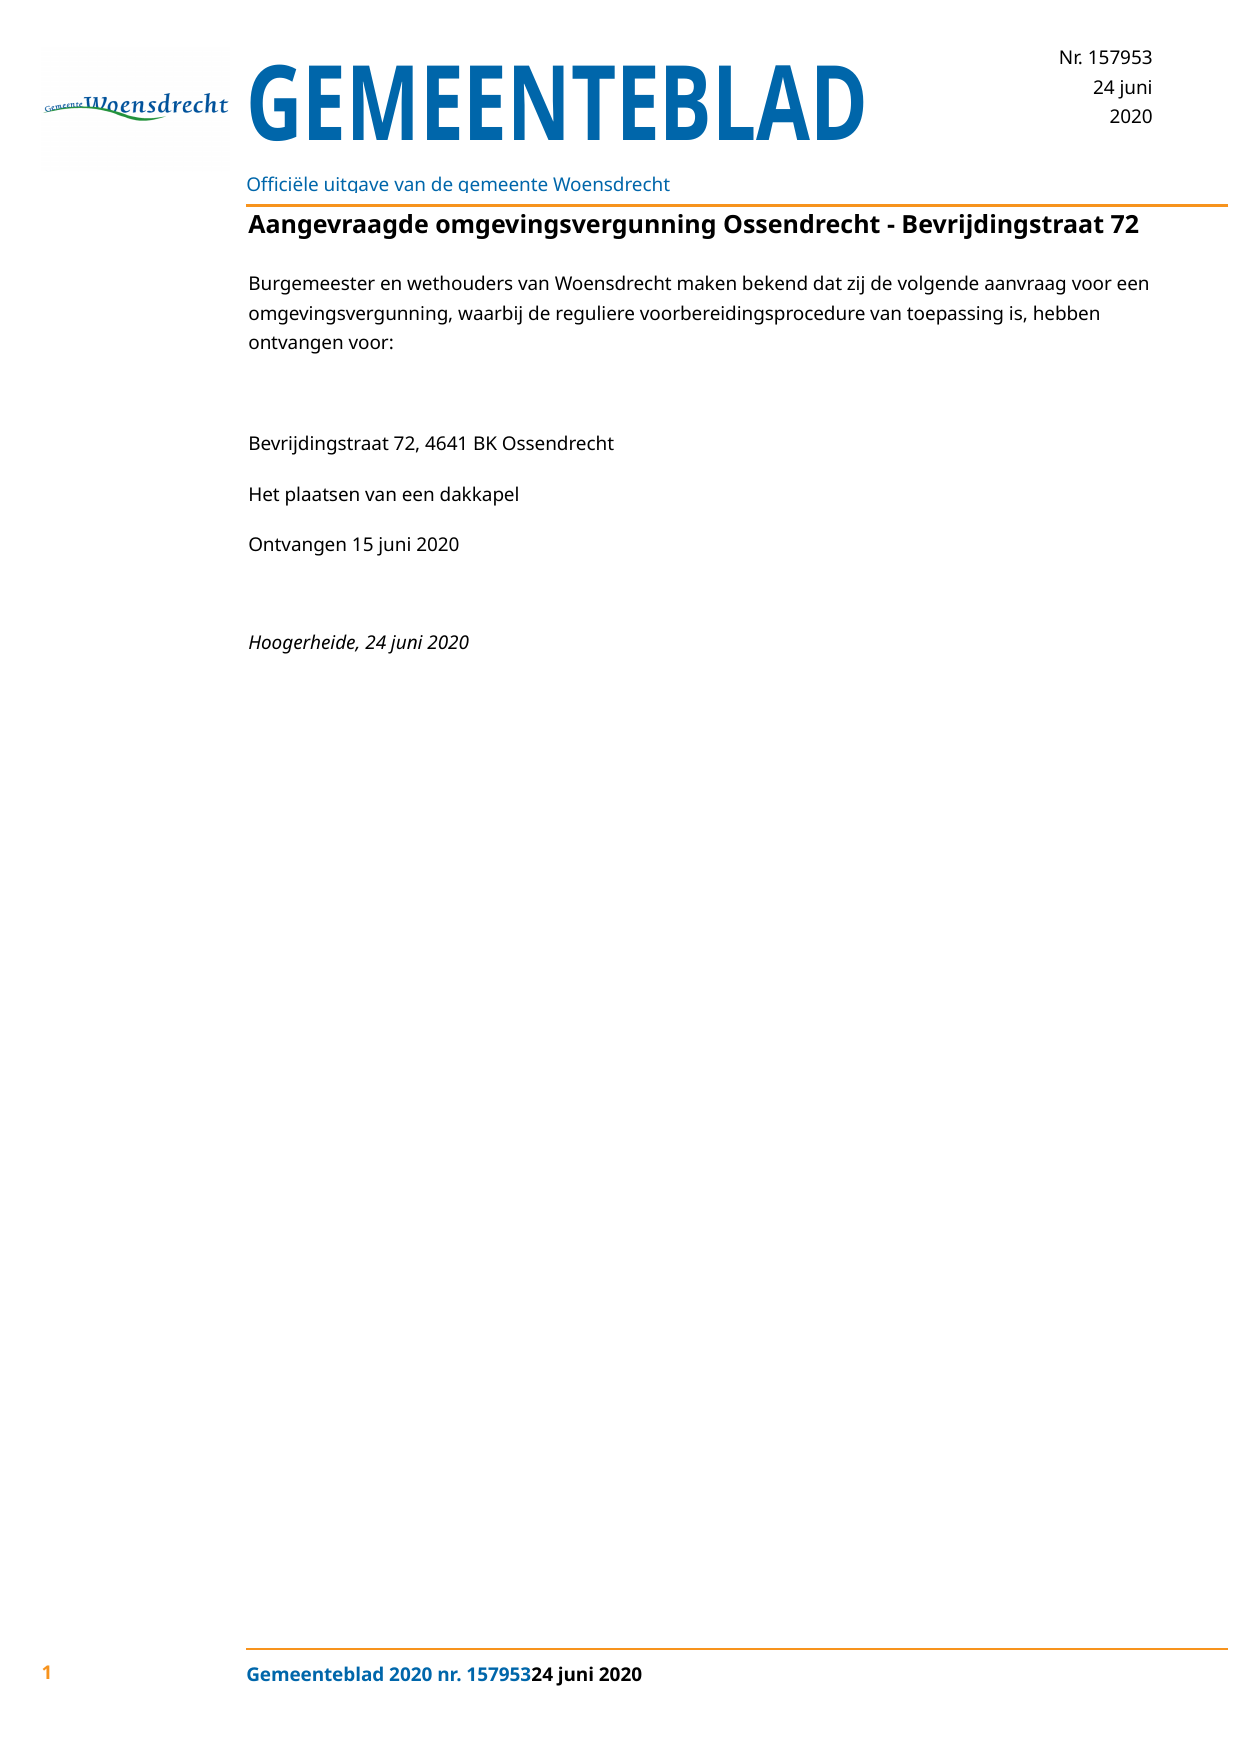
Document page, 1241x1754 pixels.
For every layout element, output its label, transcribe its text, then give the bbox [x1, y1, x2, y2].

text Het plaatsen van een dakkapel [248, 481, 1152, 506]
text Hoogerheide, 24 juni 2020 [248, 629, 1152, 655]
text Bevrijdingstraat 72, 4641 BK Ossendrecht [248, 430, 1152, 456]
text Aangevraagde omgevingsvergunning Ossendrecht - Bevrijdingstraat 72 [248, 207, 1152, 241]
text Ontvangen 15 juni 2020 [248, 531, 1152, 557]
picture [41, 47, 231, 172]
text Burgemeester en wethouders van Woensdrecht maken bekend dat zij de volgende aanvraag voor een omgevingsvergunning, waarbij de reguliere voorbereidingsprocedure van toepassing is, hebben ontvangen voor: [248, 270, 1152, 355]
